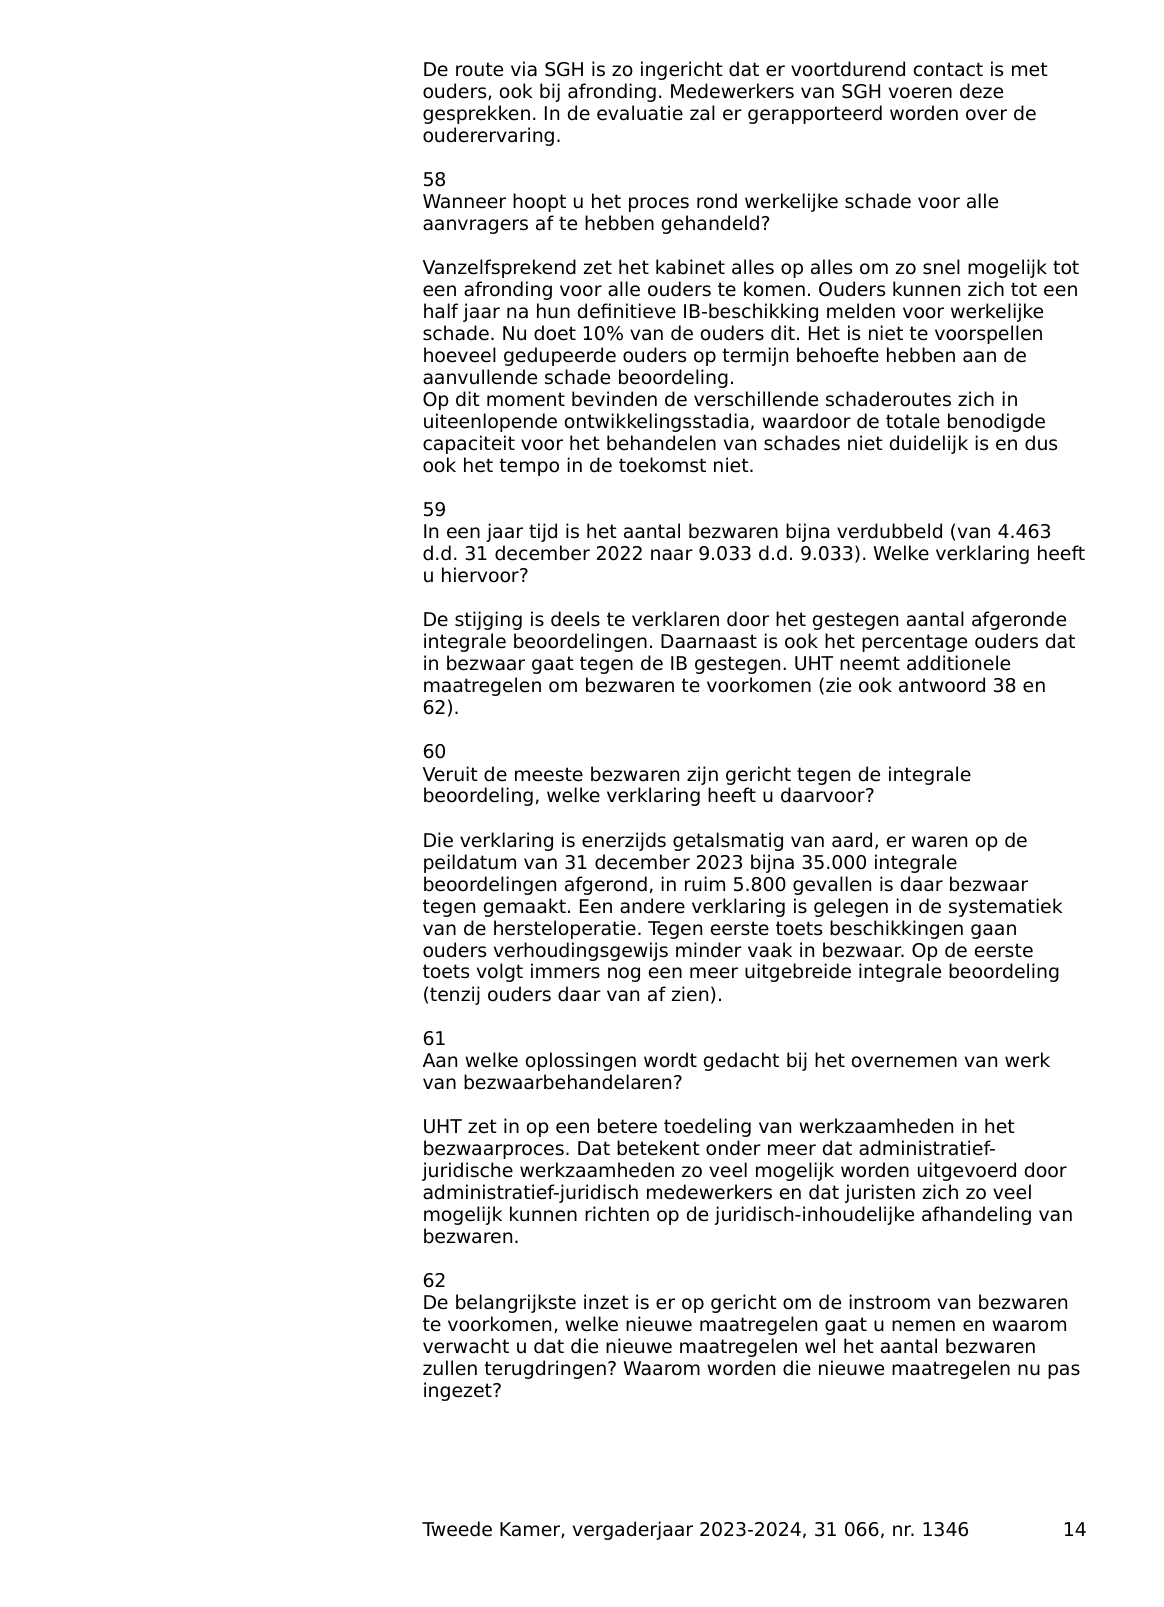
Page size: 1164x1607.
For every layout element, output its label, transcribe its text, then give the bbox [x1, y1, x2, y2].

text 58 [422, 169, 1087, 191]
text De stijging is deels te verklaren door het gestegen aantal afgeronde integrale beoordelingen. Daarnaast is ook het percentage ouders dat in bezwaar gaat tegen de IB gestegen. UHT neemt additionele maatregelen om bezwaren te voorkomen (zie ook antwoord 38 en 62). [422, 609, 1087, 719]
text 61 [422, 1028, 1087, 1049]
text De route via SGH is zo ingericht dat er voortdurend contact is met ouders, ook bij afronding. Medewerkers van SGH voeren deze gesprekken. In de evaluatie zal er gerapporteerd worden over de ouderervaring. [422, 59, 1087, 147]
text UHT zet in op een betere toedeling van werkzaamheden in het bezwaarproces. Dat betekent onder meer dat administratief-juridische werkzaamheden zo veel mogelijk worden uitgevoerd door administratief-juridisch medewerkers en dat juristen zich zo veel mogelijk kunnen richten op de juridisch-inhoudelijke afhandeling van bezwaren. [422, 1116, 1087, 1248]
text Wanneer hoopt u het proces rond werkelijke schade voor alle aanvragers af te hebben gehandeld? [422, 191, 1087, 235]
text Vanzelfsprekend zet het kabinet alles op alles om zo snel mogelijk tot een afronding voor alle ouders te komen. Ouders kunnen zich tot een half jaar na hun definitieve IB-beschikking melden voor werkelijke schade. Nu doet 10% van de ouders dit. Het is niet te voorspellen hoeveel gedupeerde ouders op termijn behoefte hebben aan de aanvullende schade beoordeling. [422, 257, 1087, 389]
text 62 [422, 1270, 1087, 1292]
text Op dit moment bevinden de verschillende schaderoutes zich in uiteenlopende ontwikkelingsstadia, waardoor de totale benodigde capaciteit voor het behandelen van schades niet duidelijk is en dus ook het tempo in de toekomst niet. [422, 389, 1087, 477]
text 59 [422, 499, 1087, 521]
text 60 [422, 741, 1087, 763]
text Veruit de meeste bezwaren zijn gericht tegen de integrale beoordeling, welke verklaring heeft u daarvoor? [422, 763, 1087, 807]
text De belangrijkste inzet is er op gericht om de instroom van bezwaren te voorkomen, welke nieuwe maatregelen gaat u nemen en waarom verwacht u dat die nieuwe maatregelen wel het aantal bezwaren zullen terugdringen? Waarom worden die nieuwe maatregelen nu pas ingezet? [422, 1292, 1087, 1402]
text Die verklaring is enerzijds getalsmatig van aard, er waren op de peildatum van 31 december 2023 bijna 35.000 integrale beoordelingen afgerond, in ruim 5.800 gevallen is daar bezwaar tegen gemaakt. Een andere verklaring is gelegen in de systematiek van de hersteloperatie. Tegen eerste toets beschikkingen gaan ouders verhoudingsgewijs minder vaak in bezwaar. Op de eerste toets volgt immers nog een meer uitgebreide integrale beoordeling (tenzij ouders daar van af zien). [422, 829, 1087, 1005]
text In een jaar tijd is het aantal bezwaren bijna verdubbeld (van 4.463 d.d. 31 december 2022 naar 9.033 d.d. 9.033). Welke verklaring heeft u hiervoor? [422, 521, 1087, 587]
text Aan welke oplossingen wordt gedacht bij het overnemen van werk van bezwaarbehandelaren? [422, 1049, 1087, 1093]
